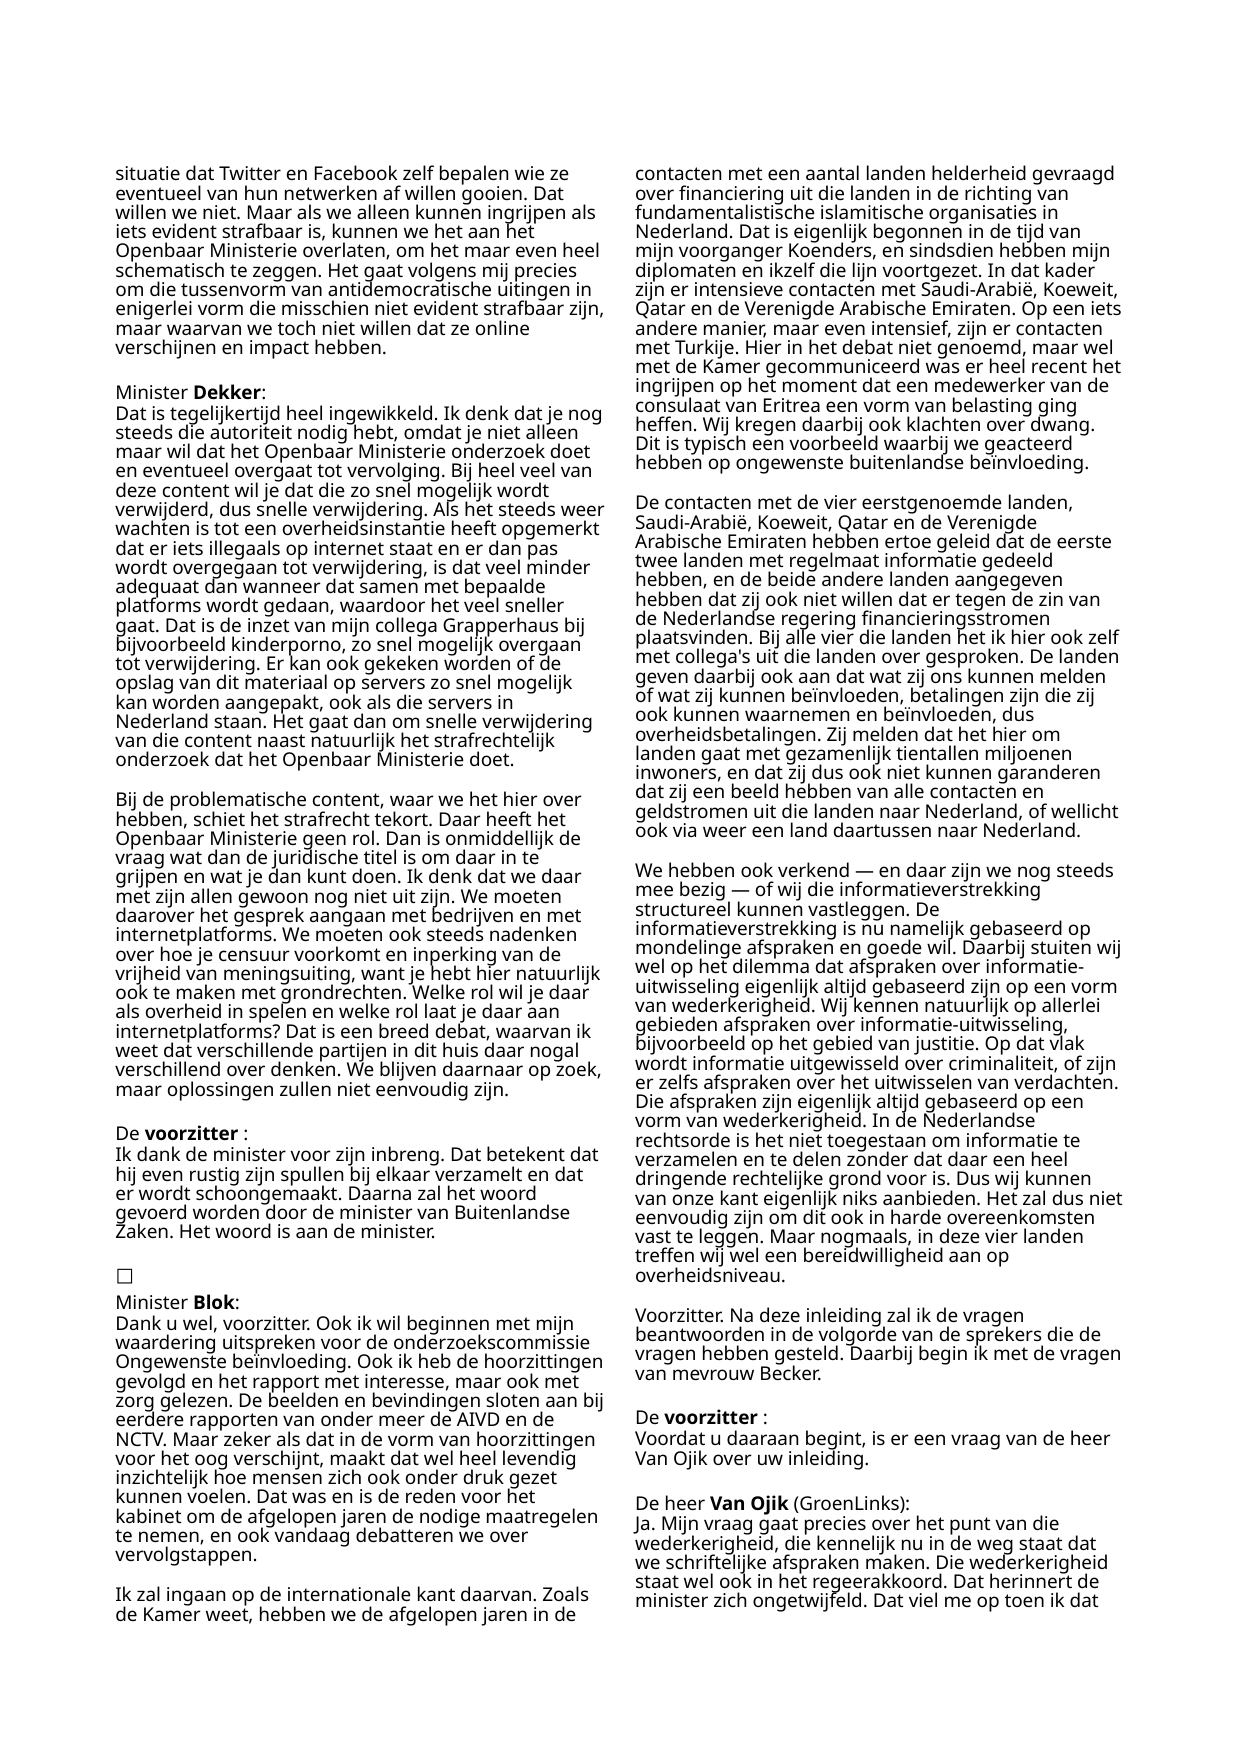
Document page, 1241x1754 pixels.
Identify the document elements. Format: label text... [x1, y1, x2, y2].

text Dat is tegelijkertijd heel ingewikkeld. Ik denk dat je nog steeds die autoriteit nodig hebt, omdat je niet alleen maar wil dat het Openbaar Ministerie onderzoek doet en eventueel overgaat tot vervolging. Bij heel veel van deze content wil je dat die zo snel mogelijk wordt verwijderd, dus snelle verwijdering. Als het steeds weer wachten is tot een overheidsinstantie heeft opgemerkt dat er iets illegaals op internet staat en er dan pas wordt overgegaan tot verwijdering, is dat veel minder adequaat dan wanneer dat samen met bepaalde platforms wordt gedaan, waardoor het veel sneller gaat. Dat is de inzet van mijn collega Grapperhaus bij bijvoorbeeld kinderporno, zo snel mogelijk overgaan tot verwijdering. Er kan ook gekeken worden of de opslag van dit materiaal op servers zo snel mogelijk kan worden aangepakt, ook als die servers in Nederland staan. Het gaat dan om snelle verwijdering van die content naast natuurlijk het strafrechtelijk onderzoek dat het Openbaar Ministerie doet. [115, 404, 605, 771]
text contacten met een aantal landen helderheid gevraagd over financiering uit die landen in de richting van fundamentalistische islamitische organisaties in Nederland. Dat is eigenlijk begonnen in de tijd van mijn voorganger Koenders, en sindsdien hebben mijn diplomaten en ikzelf die lijn voortgezet. In dat kader zijn er intensieve contacten met Saudi-Arabië, Koeweit, Qatar en de Verenigde Arabische Emiraten. Op een iets andere manier, maar even intensief, zijn er contacten met Turkije. Hier in het debat niet genoemd, maar wel met de Kamer gecommuniceerd was er heel recent het ingrijpen op het moment dat een medewerker van de consulaat van Eritrea een vorm van belasting ging heffen. Wij kregen daarbij ook klachten over dwang. Dit is typisch een voorbeeld waarbij we geacteerd hebben op ongewenste buitenlandse beïnvloeding. [635, 165, 1125, 474]
text Ik dank de minister voor zijn inbreng. Dat betekent dat hij even rustig zijn spullen bij elkaar verzamelt en dat er wordt schoongemaakt. Daarna zal het woord gevoerd worden door de minister van Buitenlandse Zaken. Het woord is aan de minister. [115, 1146, 605, 1243]
text Ja. Mijn vraag gaat precies over het punt van die wederkerigheid, die kennelijk nu in de weg staat dat we schriftelijke afspraken maken. Die wederkerigheid staat wel ook in het regeerakkoord. Dat herinnert de minister zich ongetwijfeld. Dat viel me op toen ik dat [635, 1515, 1125, 1612]
text De heer Van Ojik (GroenLinks): [635, 1490, 1125, 1515]
text Minister Blok: [115, 1289, 605, 1315]
text Bij de problematische content, waar we het hier over hebben, schiet het strafrecht tekort. Daar heeft het Openbaar Ministerie geen rol. Dan is onmiddellijk de vraag wat dan de juridische titel is om daar in te grijpen en wat je dan kunt doen. Ik denk dat we daar met zijn allen gewoon nog niet uit zijn. We moeten daarover het gesprek aangaan met bedrijven en met internetplatforms. We moeten ook steeds nadenken over hoe je censuur voorkomt en inperking van de vrijheid van meningsuiting, want je hebt hier natuurlijk ook te maken met grondrechten. Welke rol wil je daar als overheid in spelen en welke rol laat je daar aan internetplatforms? Dat is een breed debat, waarvan ik weet dat verschillende partijen in dit huis daar nogal verschillend over denken. We blijven daarnaar op zoek, maar oplossingen zullen niet eenvoudig zijn. [115, 791, 605, 1100]
text Minister Dekker: [115, 379, 605, 404]
text Voorzitter. Na deze inleiding zal ik de vragen beantwoorden in de volgorde van de sprekers die de vragen hebben gesteld. Daarbij begin ik met de vragen van mevrouw Becker. [635, 1307, 1125, 1384]
text situatie dat Twitter en Facebook zelf bepalen wie ze eventueel van hun netwerken af willen gooien. Dat willen we niet. Maar als we alleen kunnen ingrijpen als iets evident strafbaar is, kunnen we het aan het Openbaar Ministerie overlaten, om het maar even heel schematisch te zeggen. Het gaat volgens mij precies om die tussenvorm van antidemocratische uitingen in enigerlei vorm die misschien niet evident strafbaar zijn, maar waarvan we toch niet willen dat ze online verschijnen en impact hebben. [115, 165, 605, 358]
text De voorzitter : [115, 1121, 605, 1146]
text Dank u wel, voorzitter. Ook ik wil beginnen met mijn waardering uitspreken voor de onderzoekscommissie Ongewenste beïnvloeding. Ook ik heb de hoorzittingen gevolgd en het rapport met interesse, maar ook met zorg gelezen. De beelden en bevindingen sloten aan bij eerdere rapporten van onder meer de AIVD en de NCTV. Maar zeker als dat in de vorm van hoorzittingen voor het oog verschijnt, maakt dat wel heel levendig inzichtelijk hoe mensen zich ook onder druk gezet kunnen voelen. Dat was en is de reden voor het kabinet om de afgelopen jaren de nodige maatregelen te nemen, en ook vandaag debatteren we over vervolgstappen. [115, 1315, 605, 1566]
text De voorzitter : [635, 1404, 1125, 1430]
text De contacten met de vier eerstgenoemde landen, Saudi-Arabië, Koeweit, Qatar en de Verenigde Arabische Emiraten hebben ertoe geleid dat de eerste twee landen met regelmaat informatie gedeeld hebben, en de beide andere landen aangegeven hebben dat zij ook niet willen dat er tegen de zin van de Nederlandse regering financieringsstromen plaatsvinden. Bij alle vier die landen het ik hier ook zelf met collega's uit die landen over gesproken. De landen geven daarbij ook aan dat wat zij ons kunnen melden of wat zij kunnen beïnvloeden, betalingen zijn die zij ook kunnen waarnemen en beïnvloeden, dus overheidsbetalingen. Zij melden dat het hier om landen gaat met gezamenlijk tientallen miljoenen inwoners, en dat zij dus ook niet kunnen garanderen dat zij een beeld hebben van alle contacten en geldstromen uit die landen naar Nederland, of wellicht ook via weer een land daartussen naar Nederland. [635, 494, 1125, 841]
text Voordat u daaraan begint, is er een vraag van de heer Van Ojik over uw inleiding. [635, 1430, 1125, 1469]
text Ik zal ingaan op de internationale kant daarvan. Zoals de Kamer weet, hebben we de afgelopen jaren in de [115, 1586, 605, 1625]
text ⬜ [115, 1263, 605, 1289]
text We hebben ook verkend — en daar zijn we nog steeds mee bezig — of wij die informatieverstrekking structureel kunnen vastleggen. De informatieverstrekking is nu namelijk gebaseerd op mondelinge afspraken en goede wil. Daarbij stuiten wij wel op het dilemma dat afspraken over informatie-uitwisseling eigenlijk altijd gebaseerd zijn op een vorm van wederkerigheid. Wij kennen natuurlijk op allerlei gebieden afspraken over informatie-uitwisseling, bijvoorbeeld op het gebied van justitie. Op dat vlak wordt informatie uitgewisseld over criminaliteit, of zijn er zelfs afspraken over het uitwisselen van verdachten. Die afspraken zijn eigenlijk altijd gebaseerd op een vorm van wederkerigheid. In de Nederlandse rechtsorde is het niet toegestaan om informatie te verzamelen en te delen zonder dat daar een heel dringende rechtelijke grond voor is. Dus wij kunnen van onze kant eigenlijk niks aanbieden. Het zal dus niet eenvoudig zijn om dit ook in harde overeenkomsten vast te leggen. Maar nogmaals, in deze vier landen treffen wij wel een bereidwilligheid aan op overheidsniveau. [635, 862, 1125, 1286]
